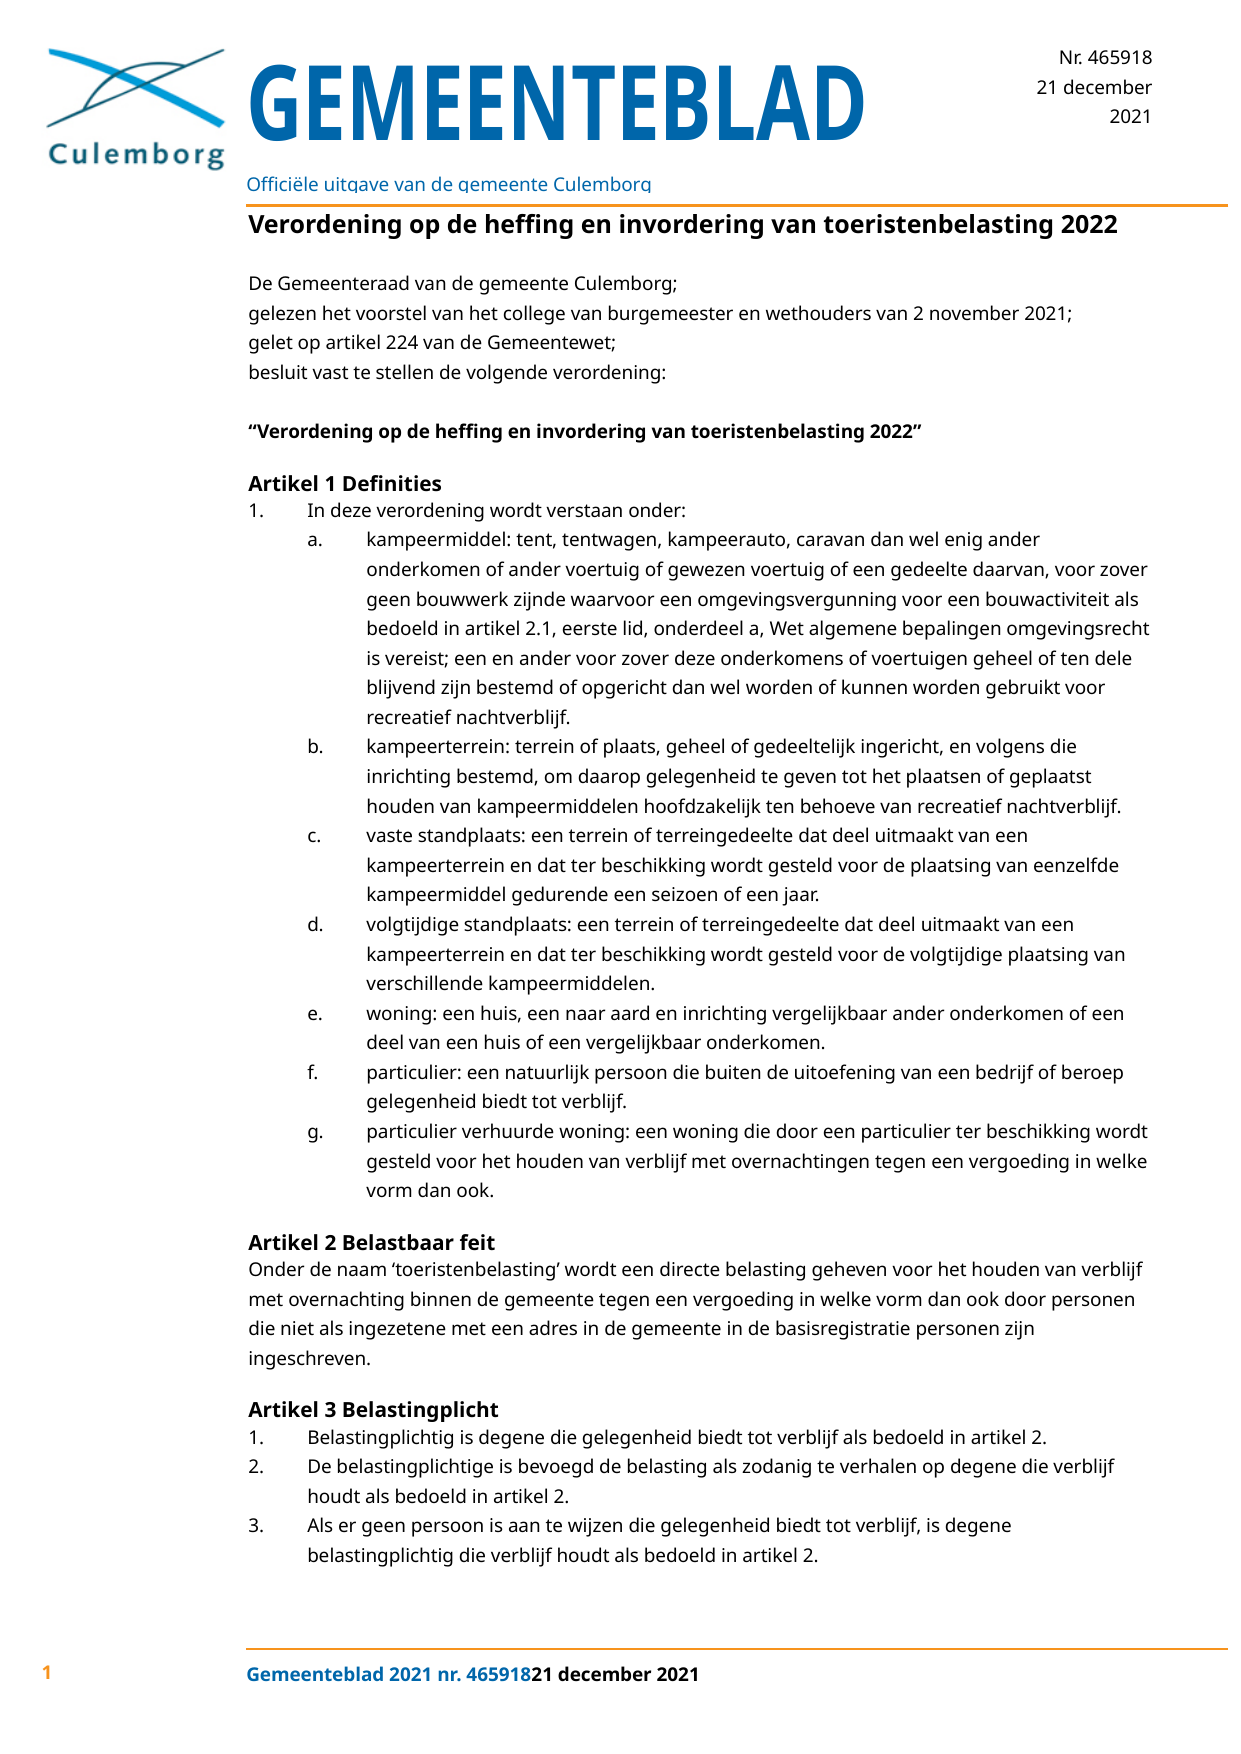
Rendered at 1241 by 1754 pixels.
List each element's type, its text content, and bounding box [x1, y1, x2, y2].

text Artikel 3 Belastingplicht [248, 1396, 1152, 1424]
list particulier verhuurde woning: een woning die door een particulier ter beschikking wordt gesteld voor het houden van verblijf met overnachtingen tegen een vergoeding in welke vorm dan ook. [307, 1118, 1152, 1203]
picture [41, 47, 231, 172]
list kampeerterrein: terrein of plaats, geheel of gedeeltelijk ingericht, en volgens die inrichting bestemd, om daarop gelegenheid te geven tot het plaatsen of geplaatst houden van kampeermiddelen hoofdzakelijk ten behoeve van recreatief nachtverblijf. [307, 734, 1152, 819]
text Verordening op de heffing en invordering van toeristenbelasting 2022 [248, 207, 1152, 241]
text Artikel 1 Definities [248, 469, 1152, 497]
text Artikel 2 Belastbaar feit [248, 1228, 1152, 1256]
list woning: een huis, een naar aard en inrichting vergelijkbaar ander onderkomen of een deel van een huis of een vergelijkbaar onderkomen. [307, 1000, 1152, 1055]
text gelezen het voorstel van het college van burgemeester en wethouders van 2 november 2021; [248, 300, 1152, 326]
list vaste standplaats: een terrein of terreingedeelte dat deel uitmaakt van een kampeerterrein en dat ter beschikking wordt gesteld voor de plaatsing van eenzelfde kampeermiddel gedurende een seizoen of een jaar. [307, 822, 1152, 907]
text Onder de naam ‘toeristenbelasting’ wordt een directe belasting geheven voor het houden van verblijf met overnachting binnen de gemeente tegen een vergoeding in welke vorm dan ook door personen die niet als ingezetene met een adres in de gemeente in de basisregistratie personen zijn ingeschreven. [248, 1256, 1152, 1371]
list In deze verordening wordt verstaan onder: [248, 497, 1152, 523]
text gelet op artikel 224 van de Gemeentewet; [248, 329, 1152, 355]
list Belastingplichtig is degene die gelegenheid biedt tot verblijf als bedoeld in artikel 2. [248, 1424, 1152, 1450]
list Als er geen persoon is aan te wijzen die gelegenheid biedt tot verblijf, is degene belastingplichtig die verblijf houdt als bedoeld in artikel 2. [248, 1513, 1152, 1568]
text besluit vast te stellen de volgende verordening: [248, 359, 1152, 385]
text “Verordening op de heffing en invordering van toeristenbelasting 2022” [248, 418, 1152, 444]
text De Gemeenteraad van de gemeente Culemborg; [248, 270, 1152, 296]
list De belastingplichtige is bevoegd de belasting als zodanig te verhalen op degene die verblijf houdt als bedoeld in artikel 2. [248, 1453, 1152, 1509]
list particulier: een natuurlijk persoon die buiten de uitoefening van een bedrijf of beroep gelegenheid biedt tot verblijf. [307, 1059, 1152, 1114]
list volgtijdige standplaats: een terrein of terreingedeelte dat deel uitmaakt van een kampeerterrein en dat ter beschikking wordt gesteld voor de volgtijdige plaatsing van verschillende kampeermiddelen. [307, 911, 1152, 996]
list kampeermiddel: tent, tentwagen, kampeerauto, caravan dan wel enig ander onderkomen of ander voertuig of gewezen voertuig of een gedeelte daarvan, voor zover geen bouwwerk zijnde waarvoor een omgevingsvergunning voor een bouwactiviteit als bedoeld in artikel 2.1, eerste lid, onderdeel a, Wet algemene bepalingen omgevingsrecht is vereist; een en ander voor zover deze onderkomens of voertuigen geheel of ten dele blijvend zijn bestemd of opgericht dan wel worden of kunnen worden gebruikt voor recreatief nachtverblijf. [307, 527, 1152, 730]
